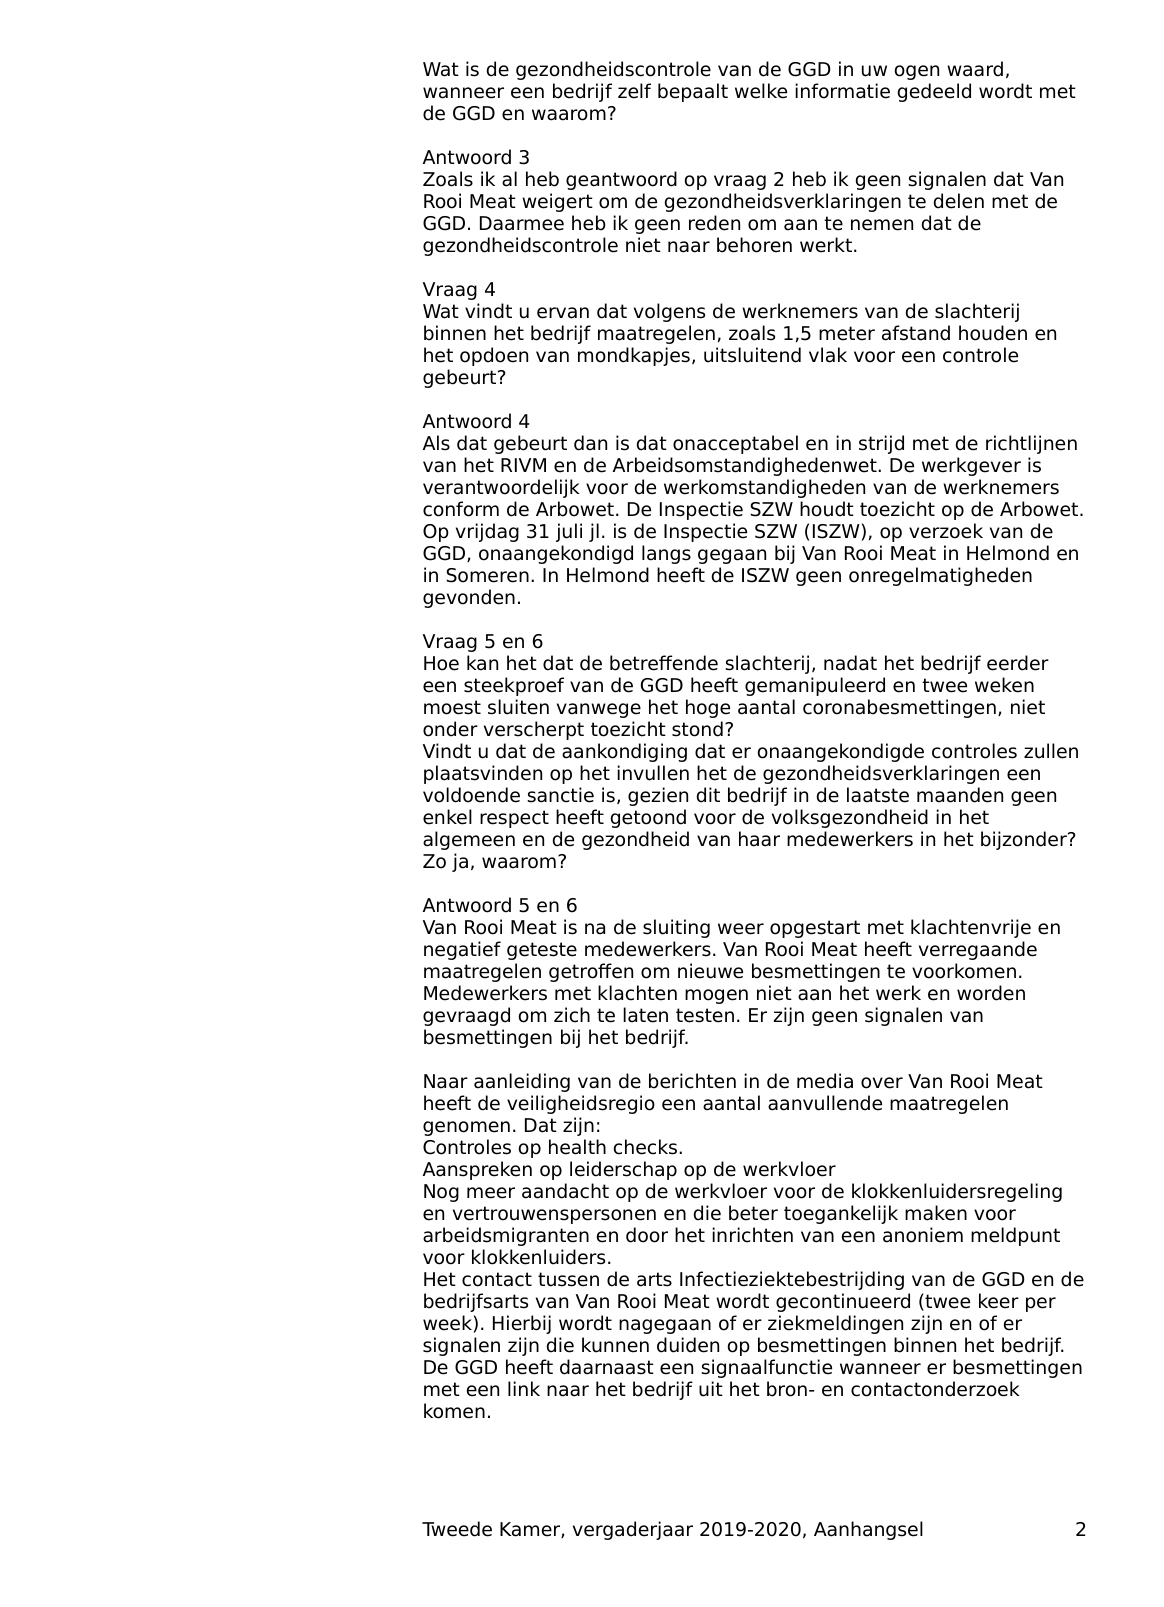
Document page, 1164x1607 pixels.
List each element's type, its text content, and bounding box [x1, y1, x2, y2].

text Zoals ik al heb geantwoord op vraag 2 heb ik geen signalen dat Van Rooi Meat weigert om de gezondheidsverklaringen te delen met de GGD. Daarmee heb ik geen reden om aan te nemen dat de gezondheidscontrole niet naar behoren werkt. [422, 169, 1087, 257]
text Controles op health checks. [422, 1137, 1087, 1159]
text Nog meer aandacht op de werkvloer voor de klokkenluidersregeling en vertrouwenspersonen en die beter toegankelijk maken voor arbeidsmigranten en door het inrichten van een anoniem meldpunt voor klokkenluiders. [422, 1181, 1087, 1269]
text Antwoord 4 [422, 411, 1087, 433]
text Naar aanleiding van de berichten in de media over Van Rooi Meat heeft de veiligheidsregio een aantal aanvullende maatregelen genomen. Dat zijn: [422, 1071, 1087, 1137]
text Wat vindt u ervan dat volgens de werknemers van de slachterij binnen het bedrijf maatregelen, zoals 1,5 meter afstand houden en het opdoen van mondkapjes, uitsluitend vlak voor een controle gebeurt? [422, 301, 1087, 389]
text Wat is de gezondheidscontrole van de GGD in uw ogen waard, wanneer een bedrijf zelf bepaalt welke informatie gedeeld wordt met de GGD en waarom? [422, 59, 1087, 125]
text Hoe kan het dat de betreffende slachterij, nadat het bedrijf eerder een steekproef van de GGD heeft gemanipuleerd en twee weken moest sluiten vanwege het hoge aantal coronabesmettingen, niet onder verscherpt toezicht stond? [422, 653, 1087, 741]
text Antwoord 5 en 6 [422, 895, 1087, 917]
text Vraag 4 [422, 279, 1087, 301]
text Het contact tussen de arts Infectieziektebestrijding van de GGD en de bedrijfsarts van Van Rooi Meat wordt gecontinueerd (twee keer per week). Hierbij wordt nagegaan of er ziekmeldingen zijn en of er signalen zijn die kunnen duiden op besmettingen binnen het bedrijf. De GGD heeft daarnaast een signaalfunctie wanneer er besmettingen met een link naar het bedrijf uit het bron- en contactonderzoek komen. [422, 1269, 1087, 1423]
text Antwoord 3 [422, 147, 1087, 169]
text Aanspreken op leiderschap op de werkvloer [422, 1159, 1087, 1181]
text Als dat gebeurt dan is dat onacceptabel en in strijd met de richtlijnen van het RIVM en de Arbeidsomstandighedenwet. De werkgever is verantwoordelijk voor de werkomstandigheden van de werknemers conform de Arbowet. De Inspectie SZW houdt toezicht op de Arbowet. Op vrijdag 31 juli jl. is de Inspectie SZW (ISZW), op verzoek van de GGD, onaangekondigd langs gegaan bij Van Rooi Meat in Helmond en in Someren. In Helmond heeft de ISZW geen onregelmatigheden gevonden. [422, 433, 1087, 609]
text Van Rooi Meat is na de sluiting weer opgestart met klachtenvrije en negatief geteste medewerkers. Van Rooi Meat heeft verregaande maatregelen getroffen om nieuwe besmettingen te voorkomen. Medewerkers met klachten mogen niet aan het werk en worden gevraagd om zich te laten testen. Er zijn geen signalen van besmettingen bij het bedrijf. [422, 917, 1087, 1049]
text Vindt u dat de aankondiging dat er onaangekondigde controles zullen plaatsvinden op het invullen het de gezondheidsverklaringen een voldoende sanctie is, gezien dit bedrijf in de laatste maanden geen enkel respect heeft getoond voor de volksgezondheid in het algemeen en de gezondheid van haar medewerkers in het bijzonder? Zo ja, waarom? [422, 741, 1087, 873]
text Vraag 5 en 6 [422, 631, 1087, 653]
